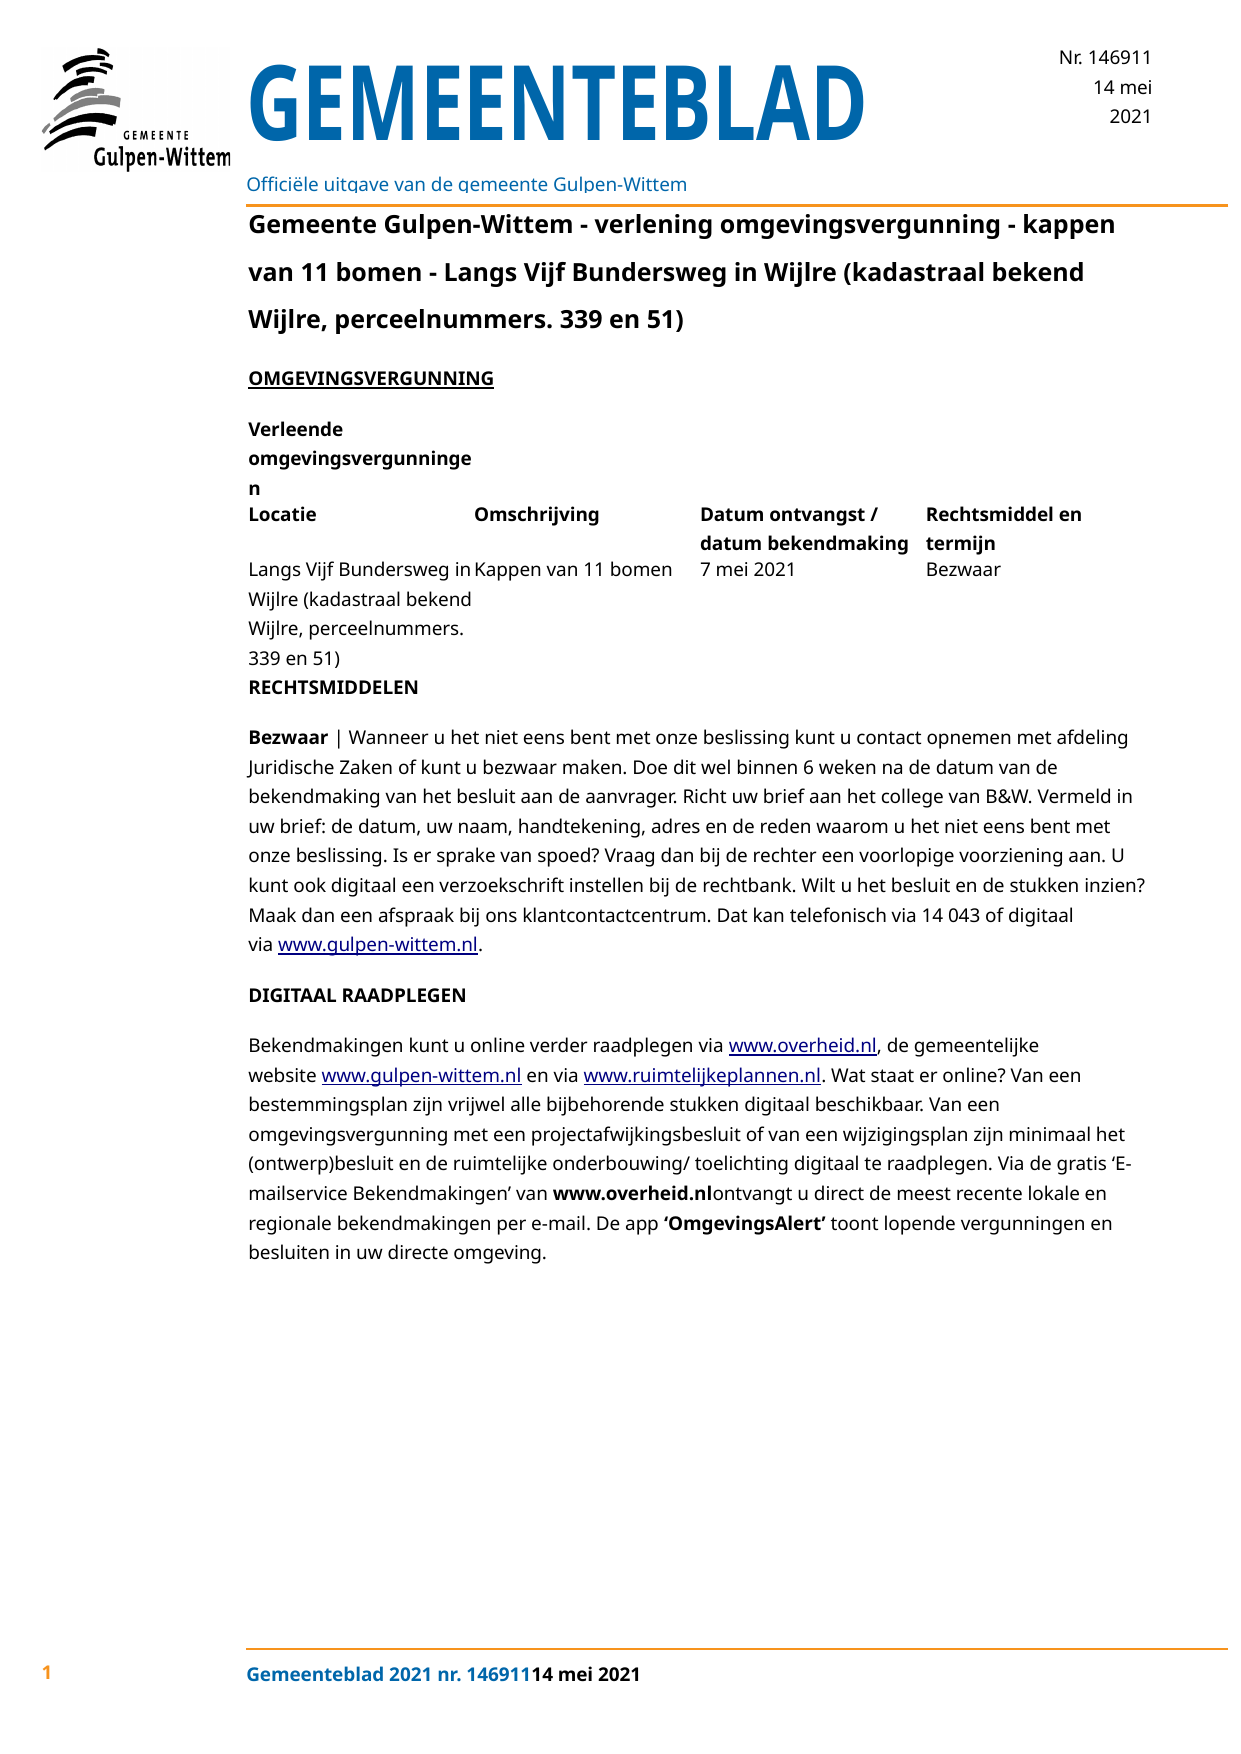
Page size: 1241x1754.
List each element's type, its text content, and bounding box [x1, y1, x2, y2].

table_cell Rechtsmiddel en termijn [926, 501, 1152, 556]
table_header Verleende omgevingsvergunningen [248, 416, 474, 501]
table_cell Locatie [248, 501, 474, 556]
picture [41, 47, 231, 172]
table_cell Bezwaar [926, 556, 1152, 671]
table_cell Kappen van 11 bomen [474, 556, 700, 671]
table_cell 7 mei 2021 [700, 556, 926, 671]
table_header [474, 416, 700, 501]
table_cell Langs Vijf Bundersweg in Wijlre (kadastraal bekend Wijlre, perceelnummers. 339 en 51) [248, 556, 474, 671]
table_header [700, 416, 926, 501]
text OMGEVINGSVERGUNNING [248, 366, 1152, 391]
text DIGITAAL RAADPLEGEN [248, 982, 1152, 1008]
text Bezwaar | Wanneer u het niet eens bent met onze beslissing kunt u contact opnemen met afdeling Juridische Zaken of kunt u bezwaar maken. Doe dit wel binnen 6 weken na de datum van de bekendmaking van het besluit aan de aanvrager. Richt uw brief aan het college van B&W. Vermeld in uw brief: de datum, uw naam, handtekening, adres en de reden waarom u het niet eens bent met onze beslissing. Is er sprake van spoed? Vraag dan bij de rechter een voorlopige voorziening aan. U kunt ook digitaal een verzoekschrift instellen bij de rechtbank. Wilt u het besluit en de stukken inzien? Maak dan een afspraak bij ons klantcontactcentrum. Dat kan telefonisch via 14 043 of digitaal via www.gulpen-wittem.nl. [248, 724, 1152, 957]
table_cell Omschrijving [474, 501, 700, 556]
text RECHTSMIDDELEN [248, 674, 1152, 700]
text Bekendmakingen kunt u online verder raadplegen via www.overheid.nl, de gemeentelijke website www.gulpen-wittem.nl en via www.ruimtelijkeplannen.nl. Wat staat er online? Van een bestemmingsplan zijn vrijwel alle bijbehorende stukken digitaal beschikbaar. Van een omgevingsvergunning met een projectafwijkingsbesluit of van een wijzigingsplan zijn minimaal het (ontwerp)besluit en de ruimtelijke onderbouwing/ toelichting digitaal te raadplegen. Via de gratis ‘E-mailservice Bekendmakingen’ van www.overheid.nlontvangt u direct de meest recente lokale en regionale bekendmakingen per e-mail. De app ‘OmgevingsAlert’ toont lopende vergunningen en besluiten in uw directe omgeving. [248, 1032, 1152, 1265]
table_header [926, 416, 1152, 501]
text Gemeente Gulpen-Wittem - verlening omgevingsvergunning - kappen van 11 bomen - Langs Vijf Bundersweg in Wijlre (kadastraal bekend Wijlre, perceelnummers. 339 en 51) [248, 207, 1152, 336]
table_cell Datum ontvangst / datum bekendmaking [700, 501, 926, 556]
